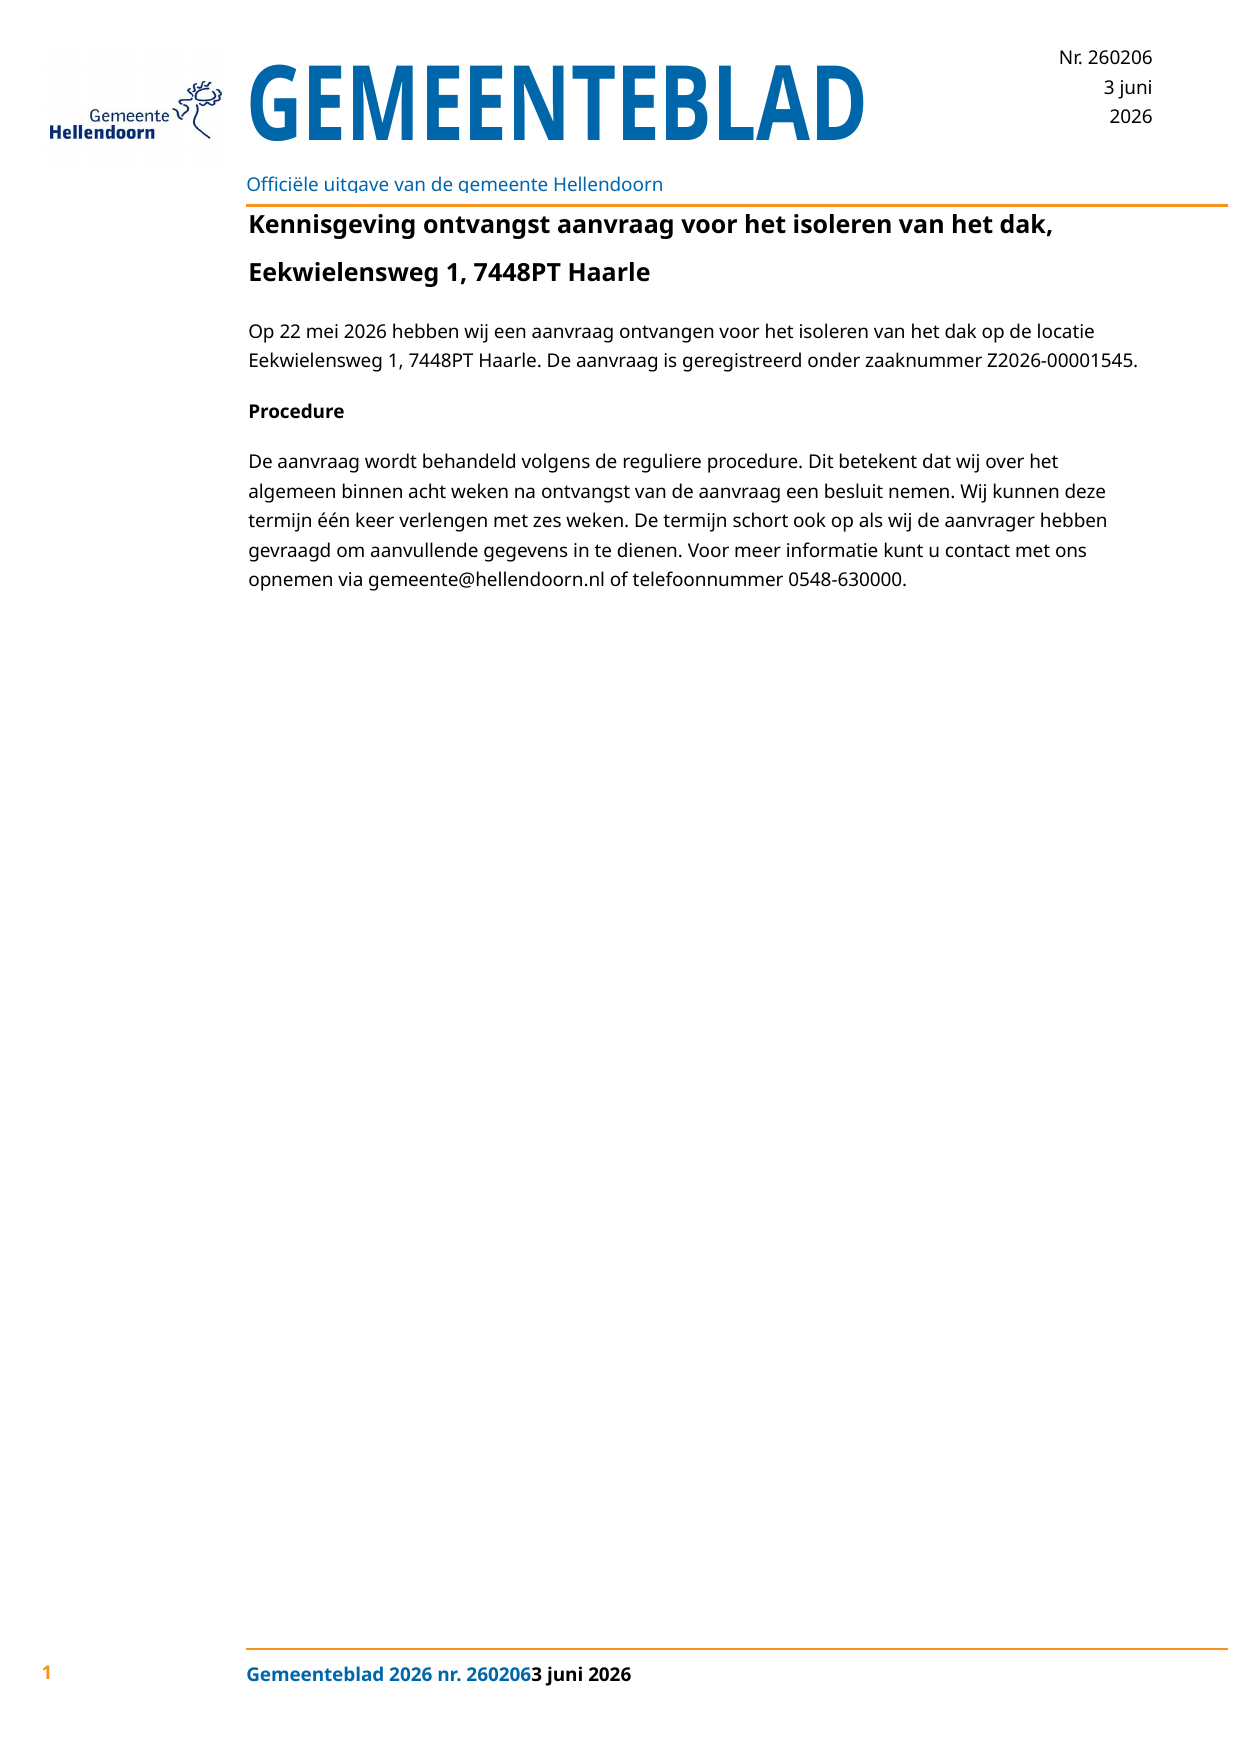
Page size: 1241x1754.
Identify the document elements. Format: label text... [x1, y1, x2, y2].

text De aanvraag wordt behandeld volgens de reguliere procedure. Dit betekent dat wij over het algemeen binnen acht weken na ontvangst van de aanvraag een besluit nemen. Wij kunnen deze termijn één keer verlengen met zes weken. De termijn schort ook op als wij de aanvrager hebben gevraagd om aanvullende gegevens in te dienen. Voor meer informatie kunt u contact met ons opnemen via gemeente@hellendoorn.nl of telefoonnummer 0548-630000. [248, 448, 1152, 592]
text Procedure [248, 398, 1152, 424]
text Op 22 mei 2026 hebben wij een aanvraag ontvangen voor het isoleren van het dak op de locatie Eekwielensweg 1, 7448PT Haarle. De aanvraag is geregistreerd onder zaaknummer Z2026-00001545. [248, 318, 1152, 373]
picture [41, 47, 231, 172]
text Kennisgeving ontvangst aanvraag voor het isoleren van het dak, Eekwielensweg 1, 7448PT Haarle [248, 207, 1152, 288]
